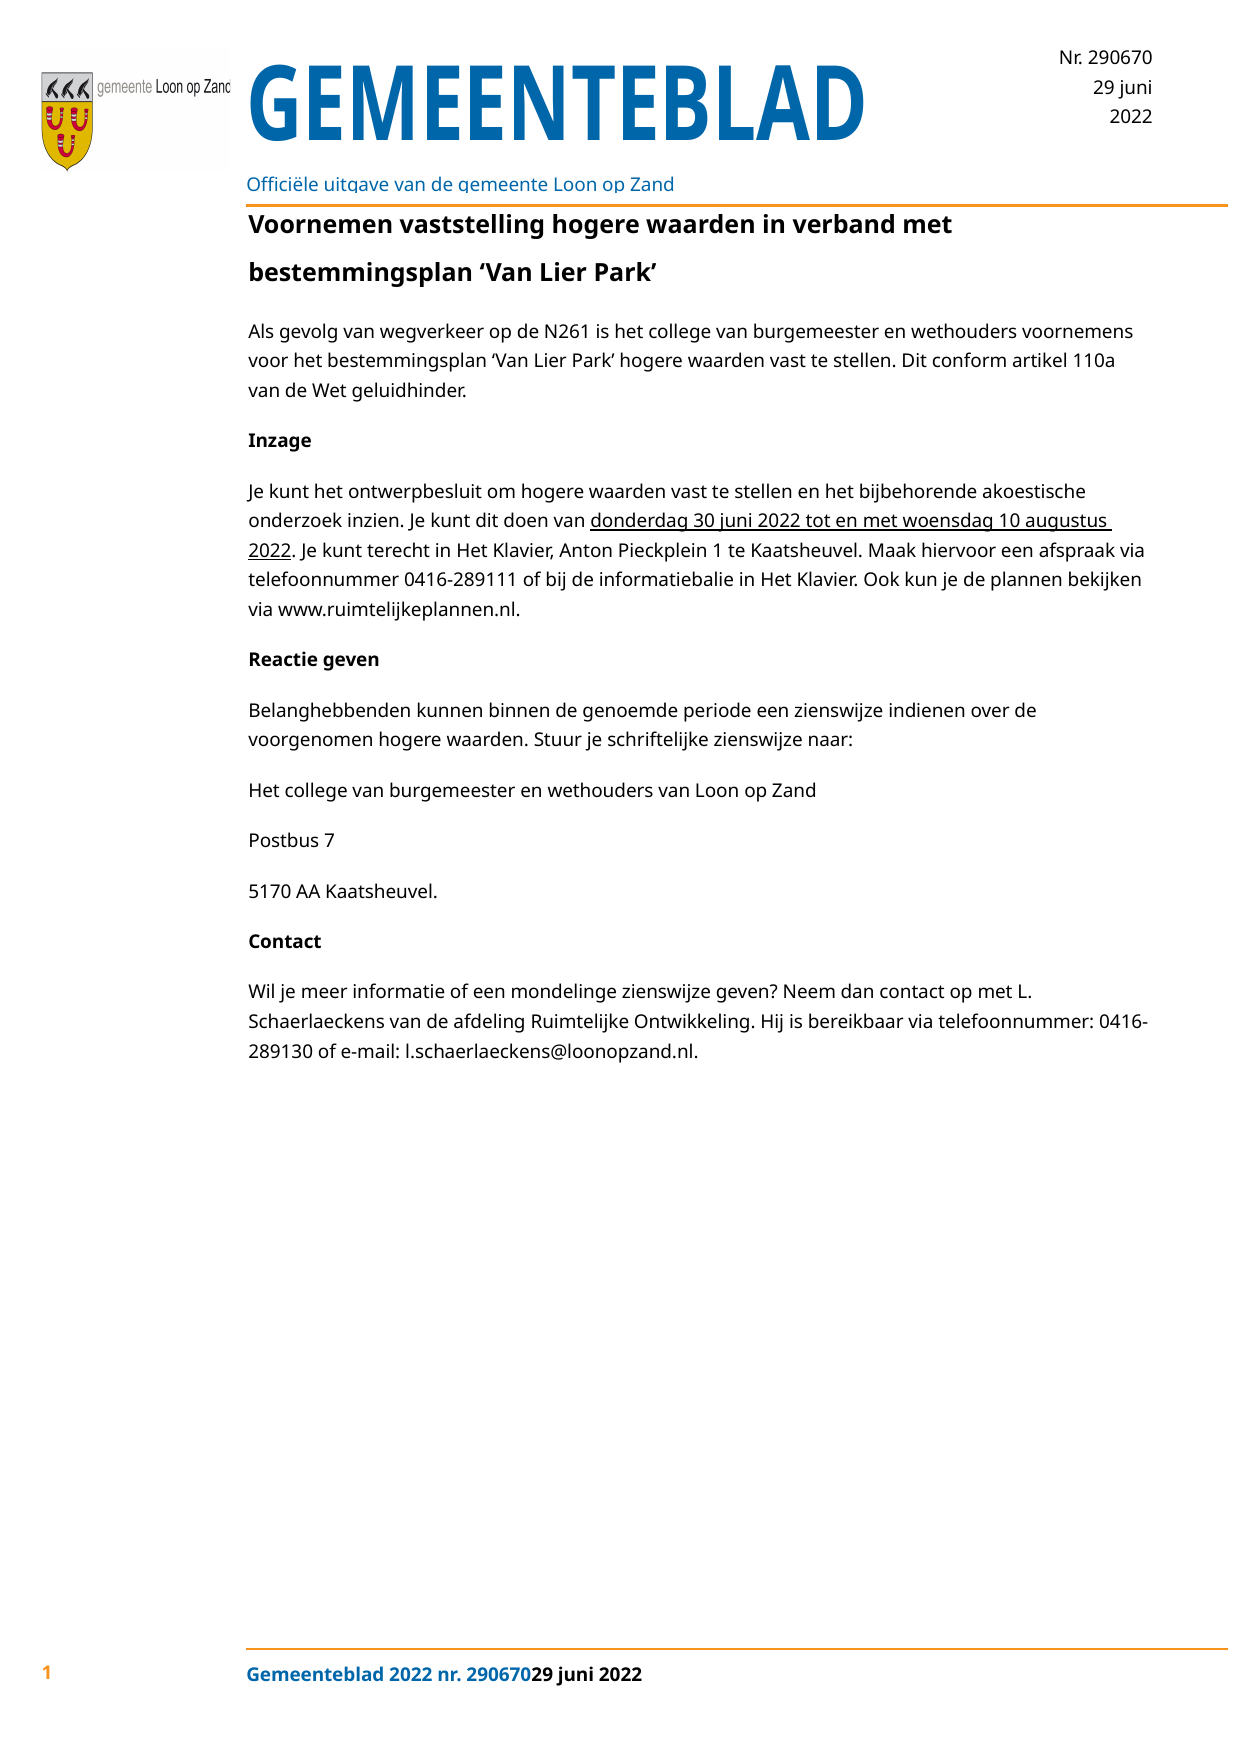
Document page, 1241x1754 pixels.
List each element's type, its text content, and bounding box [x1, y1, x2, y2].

text Contact [248, 928, 1152, 954]
text Voornemen vaststelling hogere waarden in verband met bestemmingsplan ‘Van Lier Park’ [248, 207, 1152, 288]
text Wil je meer informatie of een mondelinge zienswijze geven? Neem dan contact op met L. Schaerlaeckens van de afdeling Ruimtelijke Ontwikkeling. Hij is bereikbaar via telefoonnummer: 0416-289130 of e-mail: l.schaerlaeckens@loonopzand.nl. [248, 979, 1152, 1064]
text Het college van burgemeester en wethouders van Loon op Zand [248, 777, 1152, 803]
text Reactie geven [248, 647, 1152, 672]
picture [41, 47, 231, 172]
text Als gevolg van wegverkeer op de N261 is het college van burgemeester en wethouders voornemens voor het bestemmingsplan ‘Van Lier Park’ hogere waarden vast te stellen. Dit conform artikel 110a van de Wet geluidhinder. [248, 318, 1152, 403]
text Inzage [248, 427, 1152, 453]
text Belanghebbenden kunnen binnen de genoemde periode een zienswijze indienen over de voorgenomen hogere waarden. Stuur je schriftelijke zienswijze naar: [248, 697, 1152, 752]
text 5170 AA Kaatsheuvel. [248, 878, 1152, 904]
text Je kunt het ontwerpbesluit om hogere waarden vast te stellen en het bijbehorende akoestische onderzoek inzien. Je kunt dit doen van donderdag 30 juni 2022 tot en met woensdag 10 augustus 2022. Je kunt terecht in Het Klavier, Anton Pieckplein 1 te Kaatsheuvel. Maak hiervoor een afspraak via telefoonnummer 0416-289111 of bij de informatiebalie in Het Klavier. Ook kun je de plannen bekijken via www.ruimtelijkeplannen.nl. [248, 478, 1152, 622]
text Postbus 7 [248, 827, 1152, 853]
